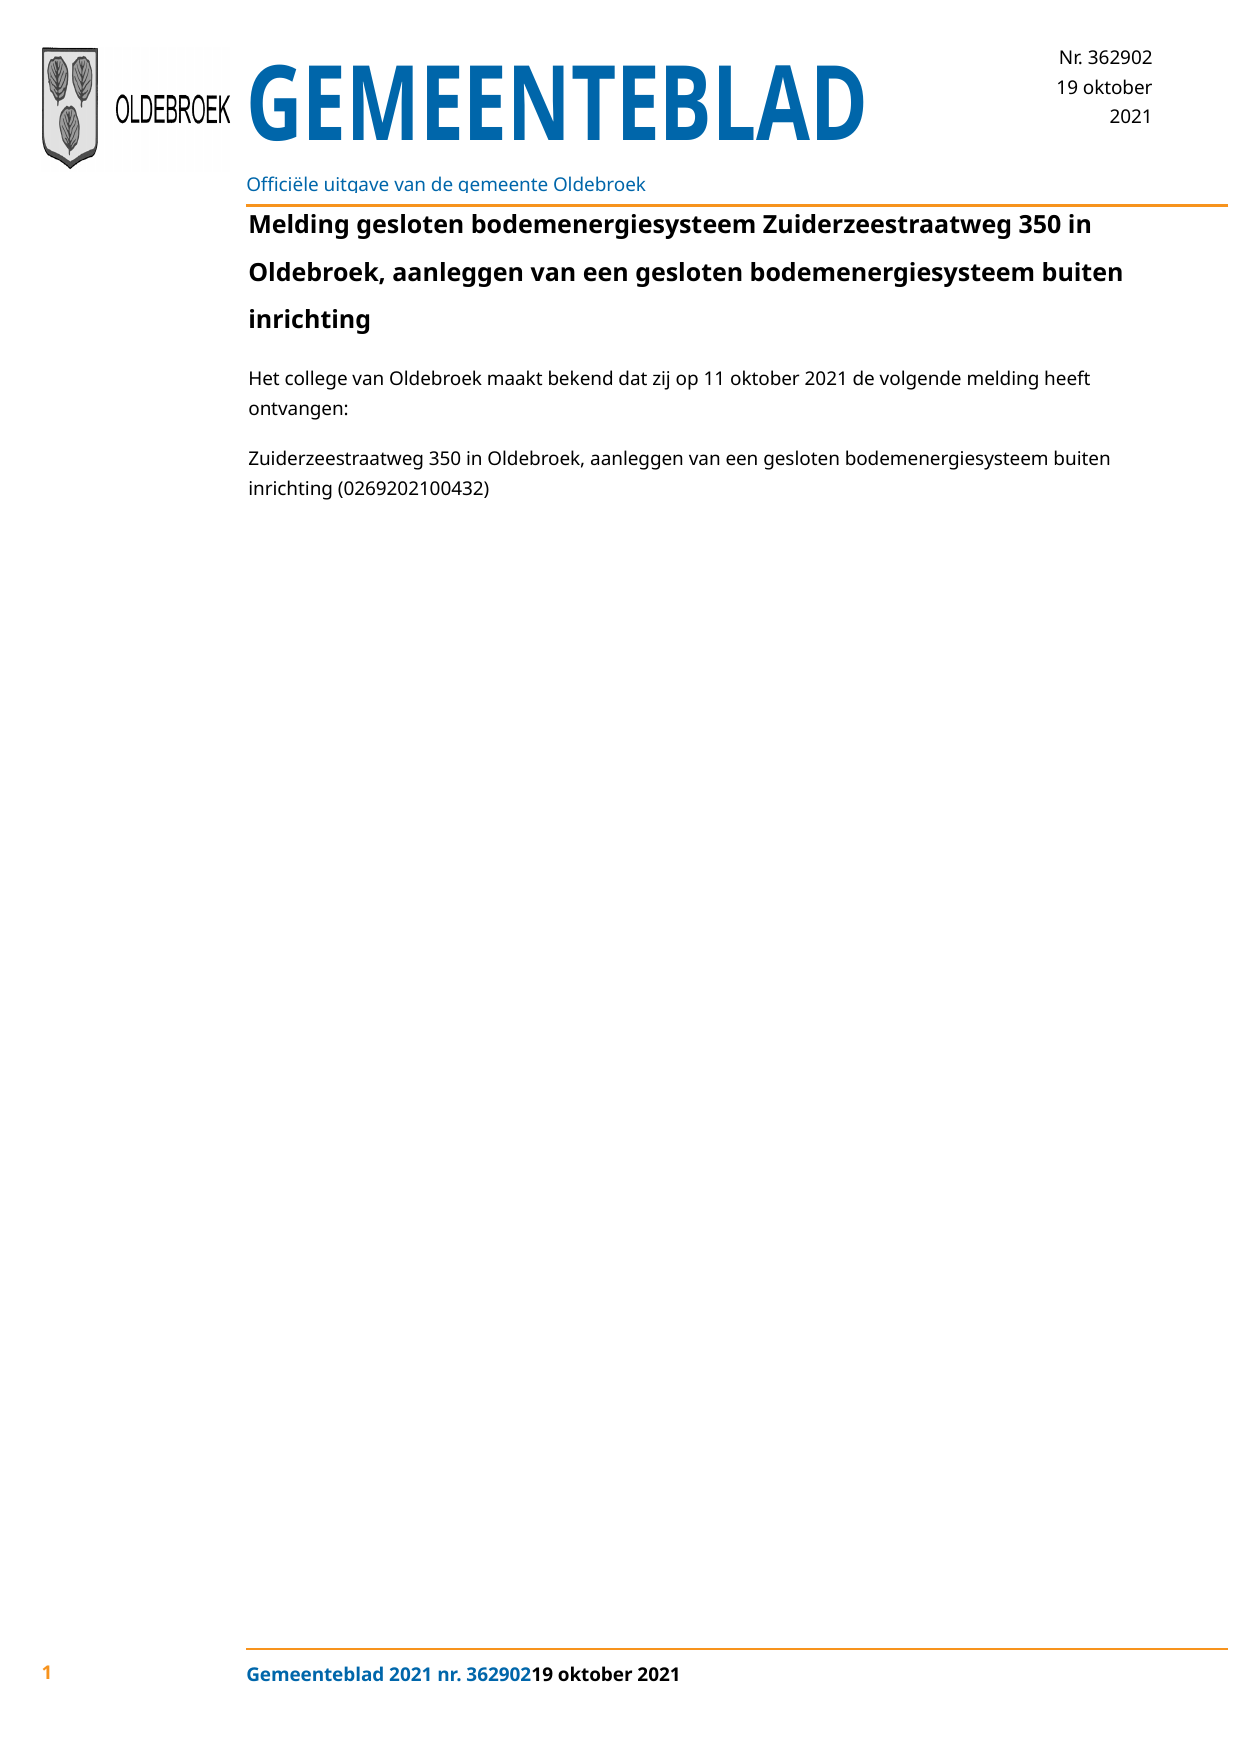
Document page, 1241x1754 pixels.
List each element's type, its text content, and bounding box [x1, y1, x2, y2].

text Melding gesloten bodemenergiesysteem Zuiderzeestraatweg 350 in Oldebroek, aanleggen van een gesloten bodemenergiesysteem buiten inrichting [248, 207, 1152, 336]
text Zuiderzeestraatweg 350 in Oldebroek, aanleggen van een gesloten bodemenergiesysteem buiten inrichting (0269202100432) [248, 446, 1152, 501]
picture [41, 47, 231, 172]
text Het college van Oldebroek maakt bekend dat zij op 11 oktober 2021 de volgende melding heeft ontvangen: [248, 366, 1152, 421]
